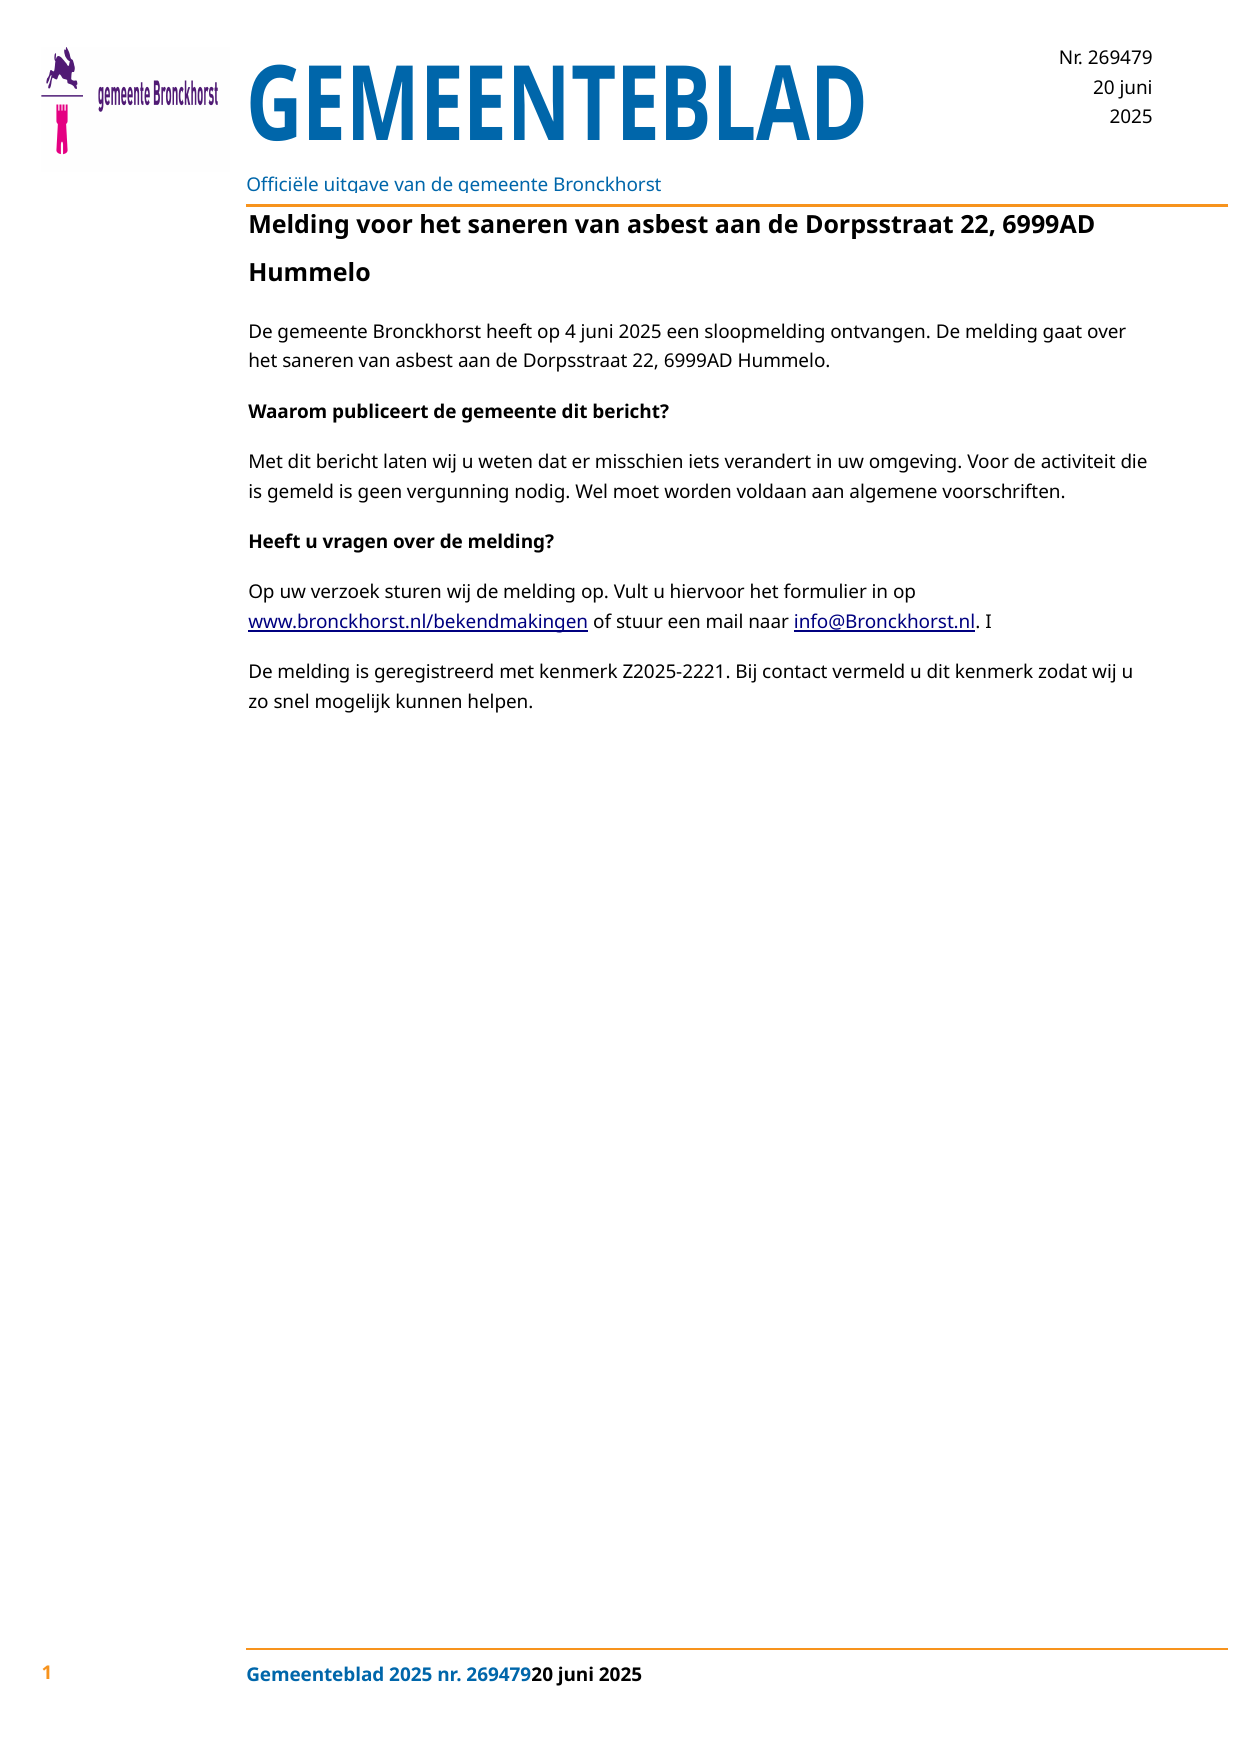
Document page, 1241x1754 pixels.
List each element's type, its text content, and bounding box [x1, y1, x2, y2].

text De gemeente Bronckhorst heeft op 4 juni 2025 een sloopmelding ontvangen. De melding gaat over het saneren van asbest aan de Dorpsstraat 22, 6999AD Hummelo. [248, 318, 1152, 373]
text Heeft u vragen over de melding? [248, 528, 1152, 554]
text Op uw verzoek sturen wij de melding op. Vult u hiervoor het formulier in op www.bronckhorst.nl/bekendmakingen of stuur een mail naar info@Bronckhorst.nl. I [248, 579, 1152, 634]
text Melding voor het saneren van asbest aan de Dorpsstraat 22, 6999AD Hummelo [248, 207, 1152, 288]
text Waarom publiceert de gemeente dit bericht? [248, 398, 1152, 424]
picture [41, 47, 231, 172]
text Met dit bericht laten wij u weten dat er misschien iets verandert in uw omgeving. Voor de activiteit die is gemeld is geen vergunning nodig. Wel moet worden voldaan aan algemene voorschriften. [248, 448, 1152, 504]
text De melding is geregistreerd met kenmerk Z2025-2221. Bij contact vermeld u dit kenmerk zodat wij u zo snel mogelijk kunnen helpen. [248, 659, 1152, 714]
